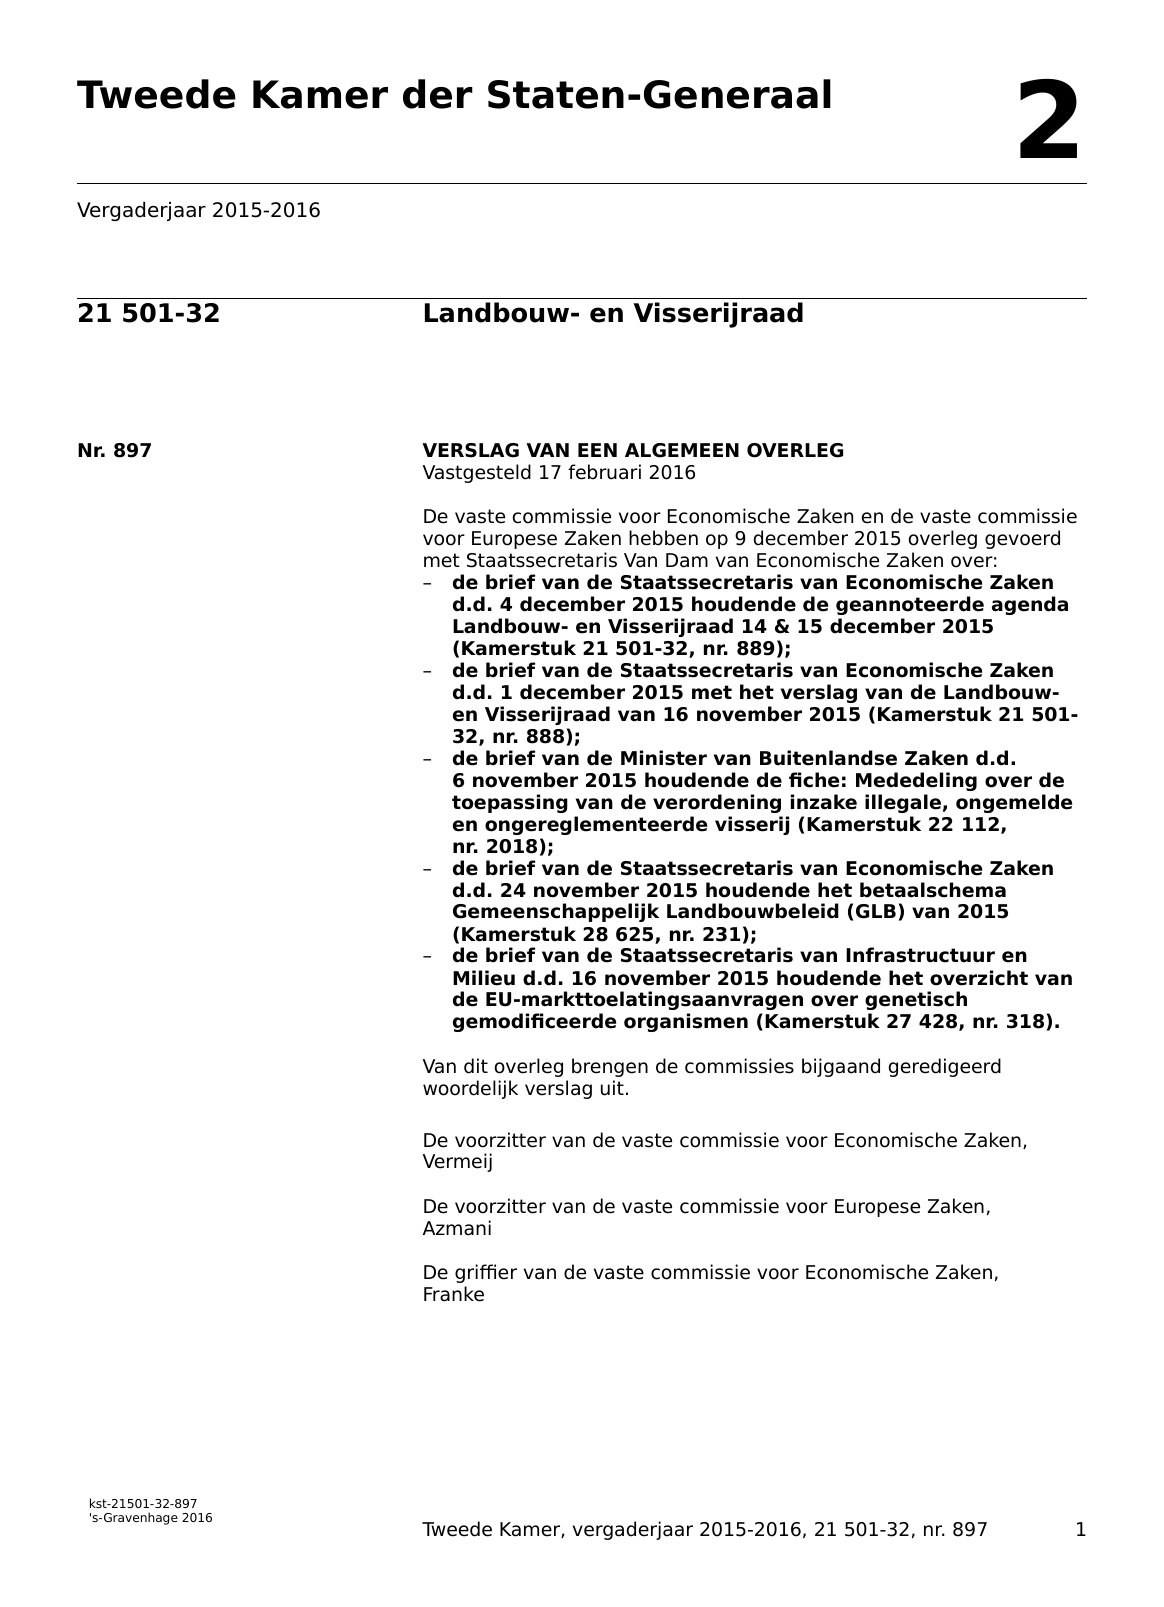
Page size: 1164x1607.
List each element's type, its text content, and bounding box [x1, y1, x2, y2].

text De vaste commissie voor Economische Zaken en de vaste commissie voor Europese Zaken hebben op 9 december 2015 overleg gevoerd met Staatssecretaris Van Dam van Economische Zaken over: [422, 506, 1087, 572]
text De voorzitter van de vaste commissie voor Europese Zaken, Azmani [422, 1196, 1087, 1239]
text Vastgesteld 17 februari 2016 [422, 462, 1087, 484]
text – de brief van de Staatssecretaris van Economische Zaken d.d. 4 december 2015 houdende de geannoteerde agenda Landbouw- en Visserijraad 14 & 15 december 2015 (Kamerstuk 21 501-32, nr. 889); [422, 572, 1087, 660]
text 's-Gravenhage 2016 [88, 1511, 323, 1525]
table_header 2 [886, 59, 1087, 183]
text – de brief van de Minister van Buitenlandse Zaken d.d. 6 november 2015 houdende de fiche: Mededeling over de toepassing van de verordening inzake illegale, ongemelde en ongereglementeerde visserij (Kamerstuk 22 112, nr. 2018); [422, 748, 1087, 857]
text – de brief van de Staatssecretaris van Economische Zaken d.d. 1 december 2015 met het verslag van de Landbouw- en Visserijraad van 16 november 2015 (Kamerstuk 21 501-32, nr. 888); [422, 660, 1087, 748]
table_header Tweede Kamer der Staten-Generaal [77, 59, 886, 183]
text kst-21501-32-897 [88, 1497, 323, 1511]
text – de brief van de Staatssecretaris van Infrastructuur en Milieu d.d. 16 november 2015 houdende het overzicht van de EU-markttoelatingsaanvragen over genetisch gemodificeerde organismen (Kamerstuk 27 428, nr. 318). [422, 945, 1087, 1033]
text De voorzitter van de vaste commissie voor Economische Zaken, Vermeij [422, 1129, 1087, 1173]
table_cell Vergaderjaar 2015-2016 [77, 184, 1087, 298]
subtitle Nr. 897 VERSLAG VAN EEN ALGEMEEN OVERLEG [77, 440, 1087, 462]
text Van dit overleg brengen de commissies bijgaand geredigeerd woordelijk verslag uit. [422, 1056, 1087, 1099]
text De griffier van de vaste commissie voor Economische Zaken, Franke [422, 1262, 1087, 1306]
subtitle 21 501-32 Landbouw- en Visserijraad [77, 299, 1087, 329]
text – de brief van de Staatssecretaris van Economische Zaken d.d. 24 november 2015 houdende het betaalschema Gemeenschappelijk Landbouwbeleid (GLB) van 2015 (Kamerstuk 28 625, nr. 231); [422, 857, 1087, 945]
